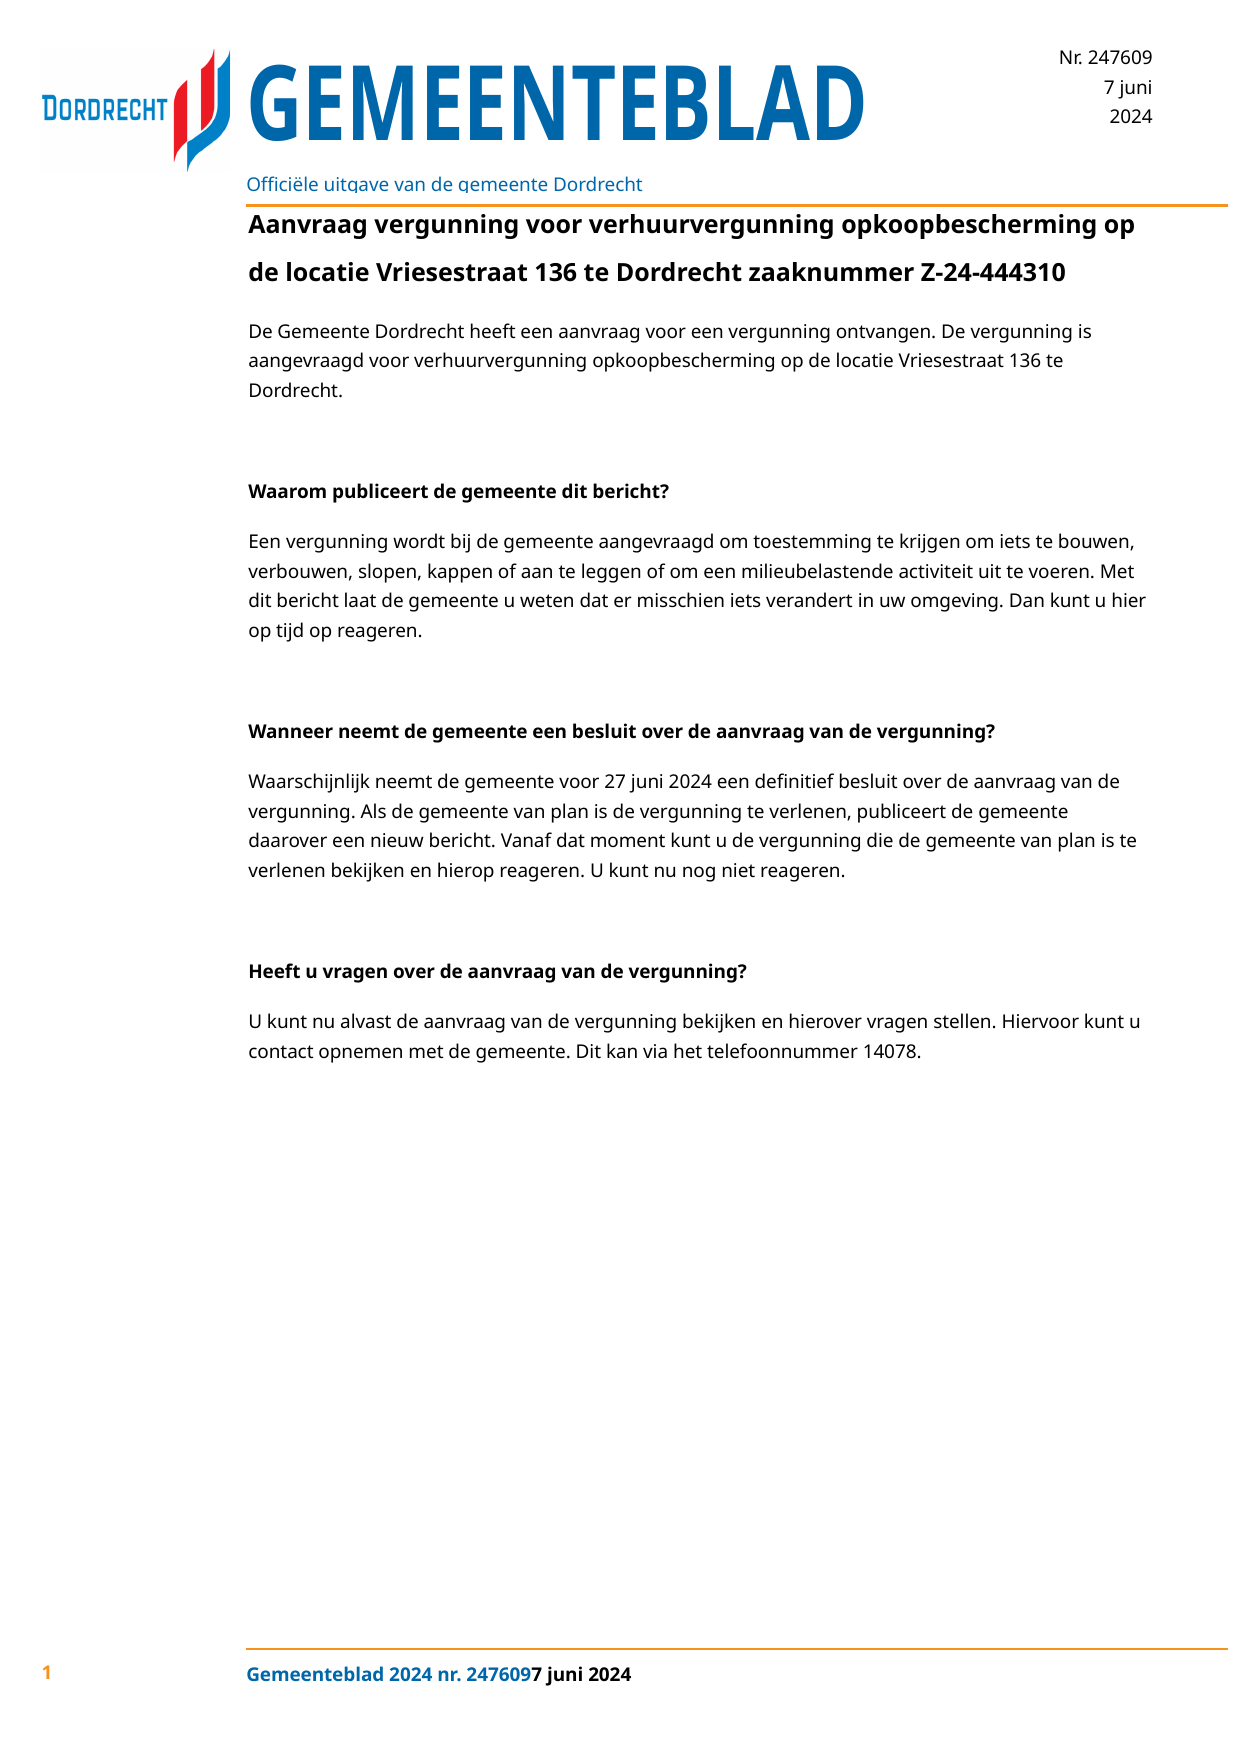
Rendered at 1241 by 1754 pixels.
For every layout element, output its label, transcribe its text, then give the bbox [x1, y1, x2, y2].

text U kunt nu alvast de aanvraag van de vergunning bekijken en hierover vragen stellen. Hiervoor kunt u contact opnemen met de gemeente. Dit kan via het telefoonnummer 14078. [248, 1008, 1152, 1064]
text Waarschijnlijk neemt de gemeente voor 27 juni 2024 een definitief besluit over de aanvraag van de vergunning. Als de gemeente van plan is de vergunning te verlenen, publiceert de gemeente daarover een nieuw bericht. Vanaf dat moment kunt u de vergunning die de gemeente van plan is te verlenen bekijken en hierop reageren. U kunt nu nog niet reageren. [248, 768, 1152, 883]
text Wanneer neemt de gemeente een besluit over de aanvraag van de vergunning? [248, 718, 1152, 744]
text Aanvraag vergunning voor verhuurvergunning opkoopbescherming op de locatie Vriesestraat 136 te Dordrecht zaaknummer Z-24-444310 [248, 207, 1152, 288]
text Een vergunning wordt bij de gemeente aangevraagd om toestemming te krijgen om iets te bouwen, verbouwen, slopen, kappen of aan te leggen of om een milieubelastende activiteit uit te voeren. Met dit bericht laat de gemeente u weten dat er misschien iets verandert in uw omgeving. Dan kunt u hier op tijd op reageren. [248, 528, 1152, 643]
text Heeft u vragen over de aanvraag van de vergunning? [248, 958, 1152, 984]
text Waarom publiceert de gemeente dit bericht? [248, 478, 1152, 504]
picture [41, 47, 231, 172]
text De Gemeente Dordrecht heeft een aanvraag voor een vergunning ontvangen. De vergunning is aangevraagd voor verhuurvergunning opkoopbescherming op de locatie Vriesestraat 136 te Dordrecht. [248, 318, 1152, 403]
